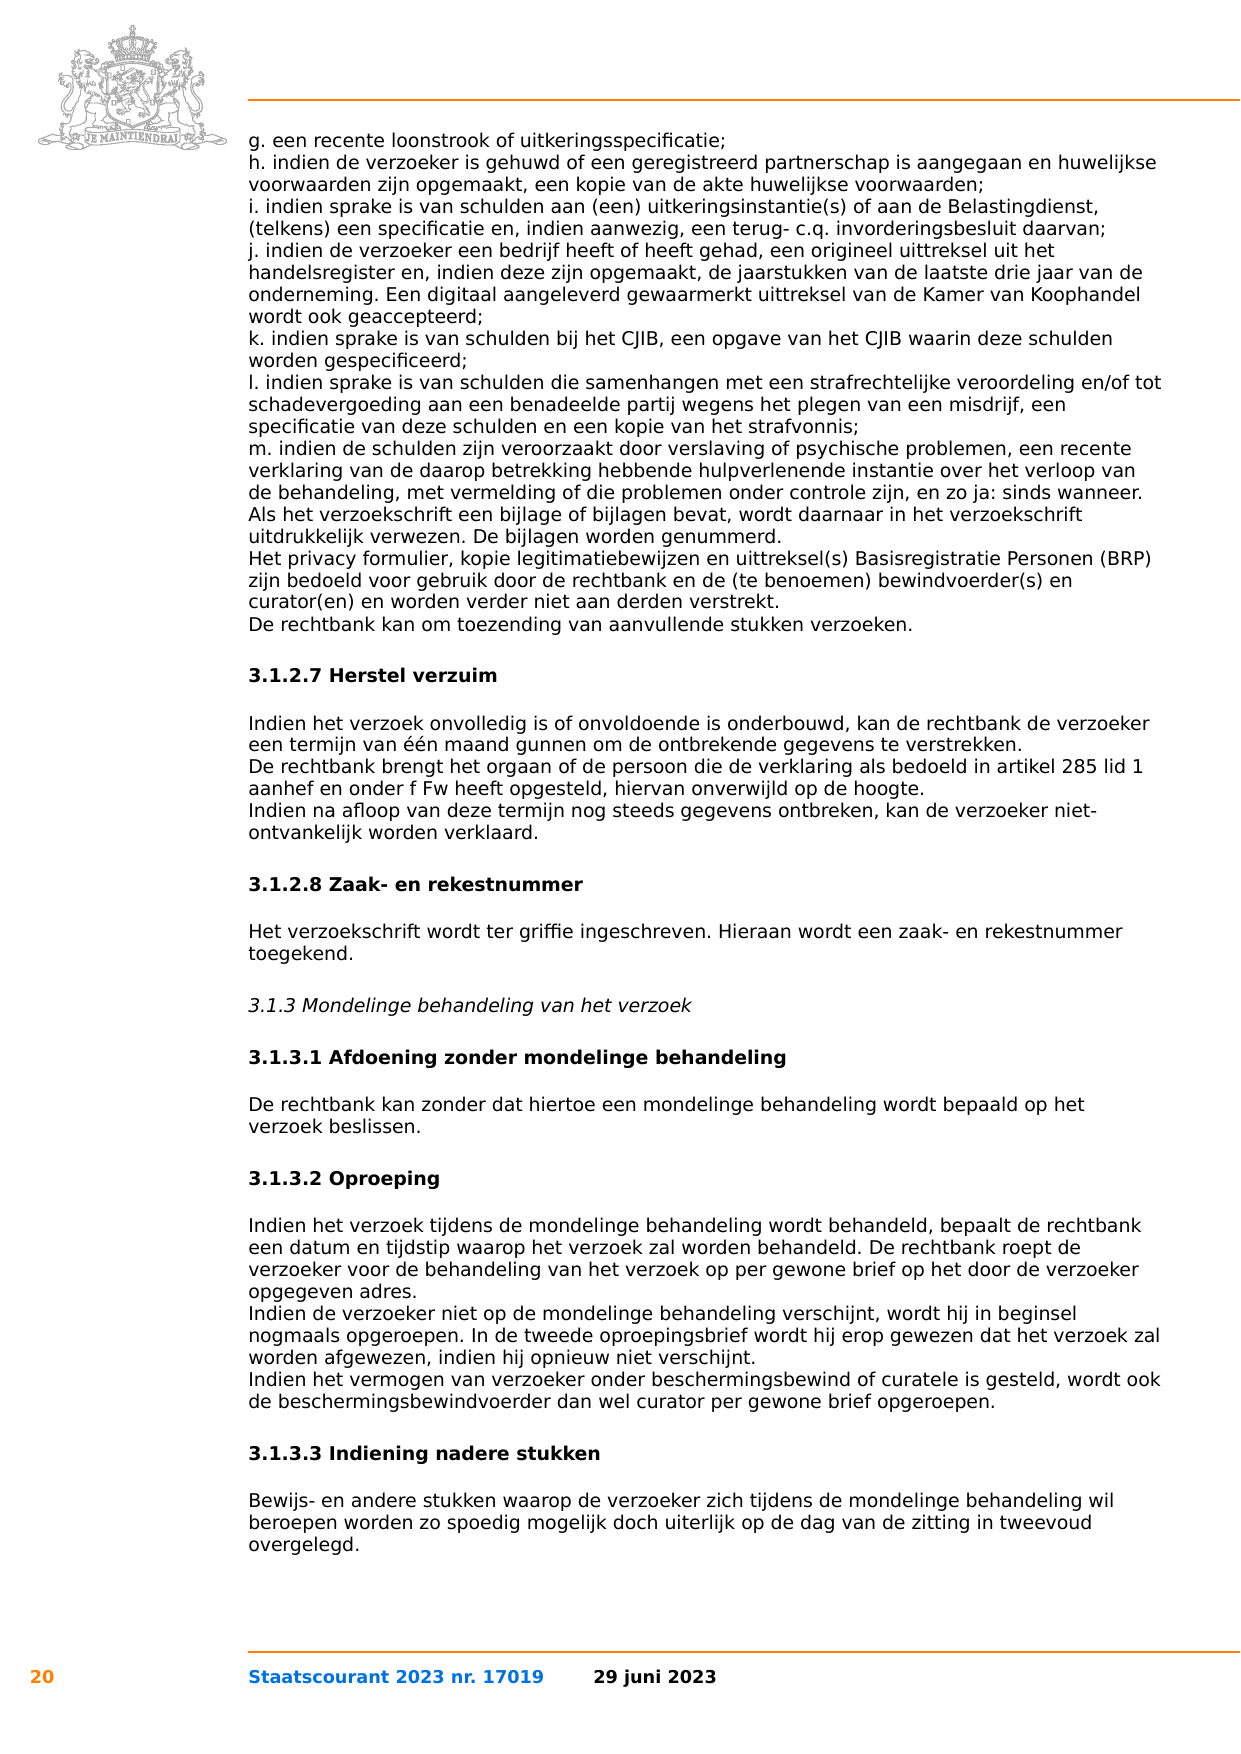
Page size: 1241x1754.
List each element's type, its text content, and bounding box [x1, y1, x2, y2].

subtitle 3.1.2.7 Herstel verzuim [248, 665, 1163, 687]
text j. indien de verzoeker een bedrijf heeft of heeft gehad, een origineel uittreksel uit het handelsregister en, indien deze zijn opgemaakt, de jaarstukken van de laatste drie jaar van de onderneming. Een digitaal aangeleverd gewaarmerkt uittreksel van de Kamer van Koophandel wordt ook geaccepteerd; [248, 240, 1163, 328]
text Indien het verzoek onvolledig is of onvoldoende is onderbouwd, kan de rechtbank de verzoeker een termijn van één maand gunnen om de ontbrekende gegevens te verstrekken. [248, 712, 1163, 756]
text Indien de verzoeker niet op de mondelinge behandeling verschijnt, wordt hij in beginsel nogmaals opgeroepen. In de tweede oproepingsbrief wordt hij erop gewezen dat het verzoek zal worden afgewezen, indien hij opnieuw niet verschijnt. [248, 1303, 1163, 1369]
text Het verzoekschrift wordt ter griffie ingeschreven. Hieraan wordt een zaak- en rekestnummer toegekend. [248, 921, 1163, 965]
text Het privacy formulier, kopie legitimatiebewijzen en uittreksel(s) Basisregistratie Personen (BRP) zijn bedoeld voor gebruik door de rechtbank en de (te benoemen) bewindvoerder(s) en curator(en) en worden verder niet aan derden verstrekt. [248, 547, 1163, 613]
text h. indien de verzoeker is gehuwd of een geregistreerd partnerschap is aangegaan en huwelijkse voorwaarden zijn opgemaakt, een kopie van de akte huwelijkse voorwaarden; [248, 152, 1163, 196]
subtitle 3.1.3.3 Indiening nadere stukken [248, 1443, 1163, 1465]
text i. indien sprake is van schulden aan (een) uitkeringsinstantie(s) of aan de Belastingdienst, (telkens) een specificatie en, indien aanwezig, een terug- c.q. invorderingsbesluit daarvan; [248, 196, 1163, 240]
text Indien na afloop van deze termijn nog steeds gegevens ontbreken, kan de verzoeker niet-ontvankelijk worden verklaard. [248, 800, 1163, 844]
text De rechtbank brengt het orgaan of de persoon die de verklaring als bedoeld in artikel 285 lid 1 aanhef en onder f Fw heeft opgesteld, hiervan onverwijld op de hoogte. [248, 756, 1163, 800]
subtitle 3.1.3.1 Afdoening zonder mondelinge behandeling [248, 1047, 1163, 1069]
subtitle 3.1.2.8 Zaak- en rekestnummer [248, 874, 1163, 896]
text De rechtbank kan om toezending van aanvullende stukken verzoeken. [248, 613, 1163, 635]
text k. indien sprake is van schulden bij het CJIB, een opgave van het CJIB waarin deze schulden worden gespecificeerd; [248, 328, 1163, 372]
text g. een recente loonstrook of uitkeringsspecificatie; [248, 130, 1163, 152]
subtitle 3.1.3.2 Oproeping [248, 1168, 1163, 1190]
text Bewijs- en andere stukken waarop de verzoeker zich tijdens de mondelinge behandeling wil beroepen worden zo spoedig mogelijk doch uiterlijk op de dag van de zitting in tweevoud overgelegd. [248, 1490, 1163, 1556]
picture [38, 25, 227, 150]
subtitle 3.1.3 Mondelinge behandeling van het verzoek [248, 995, 1163, 1017]
text m. indien de schulden zijn veroorzaakt door verslaving of psychische problemen, een recente verklaring van de daarop betrekking hebbende hulpverlenende instantie over het verloop van de behandeling, met vermelding of die problemen onder controle zijn, en zo ja: sinds wanneer. [248, 438, 1163, 503]
text Indien het verzoek tijdens de mondelinge behandeling wordt behandeld, bepaalt de rechtbank een datum en tijdstip waarop het verzoek zal worden behandeld. De rechtbank roept de verzoeker voor de behandeling van het verzoek op per gewone brief op het door de verzoeker opgegeven adres. [248, 1215, 1163, 1303]
text Indien het vermogen van verzoeker onder beschermingsbewind of curatele is gesteld, wordt ook de beschermingsbewindvoerder dan wel curator per gewone brief opgeroepen. [248, 1369, 1163, 1413]
text De rechtbank kan zonder dat hiertoe een mondelinge behandeling wordt bepaald op het verzoek beslissen. [248, 1094, 1163, 1138]
text l. indien sprake is van schulden die samenhangen met een strafrechtelijke veroordeling en/of tot schadevergoeding aan een benadeelde partij wegens het plegen van een misdrijf, een specificatie van deze schulden en een kopie van het strafvonnis; [248, 372, 1163, 438]
text Als het verzoekschrift een bijlage of bijlagen bevat, wordt daarnaar in het verzoekschrift uitdrukkelijk verwezen. De bijlagen worden genummerd. [248, 503, 1163, 547]
